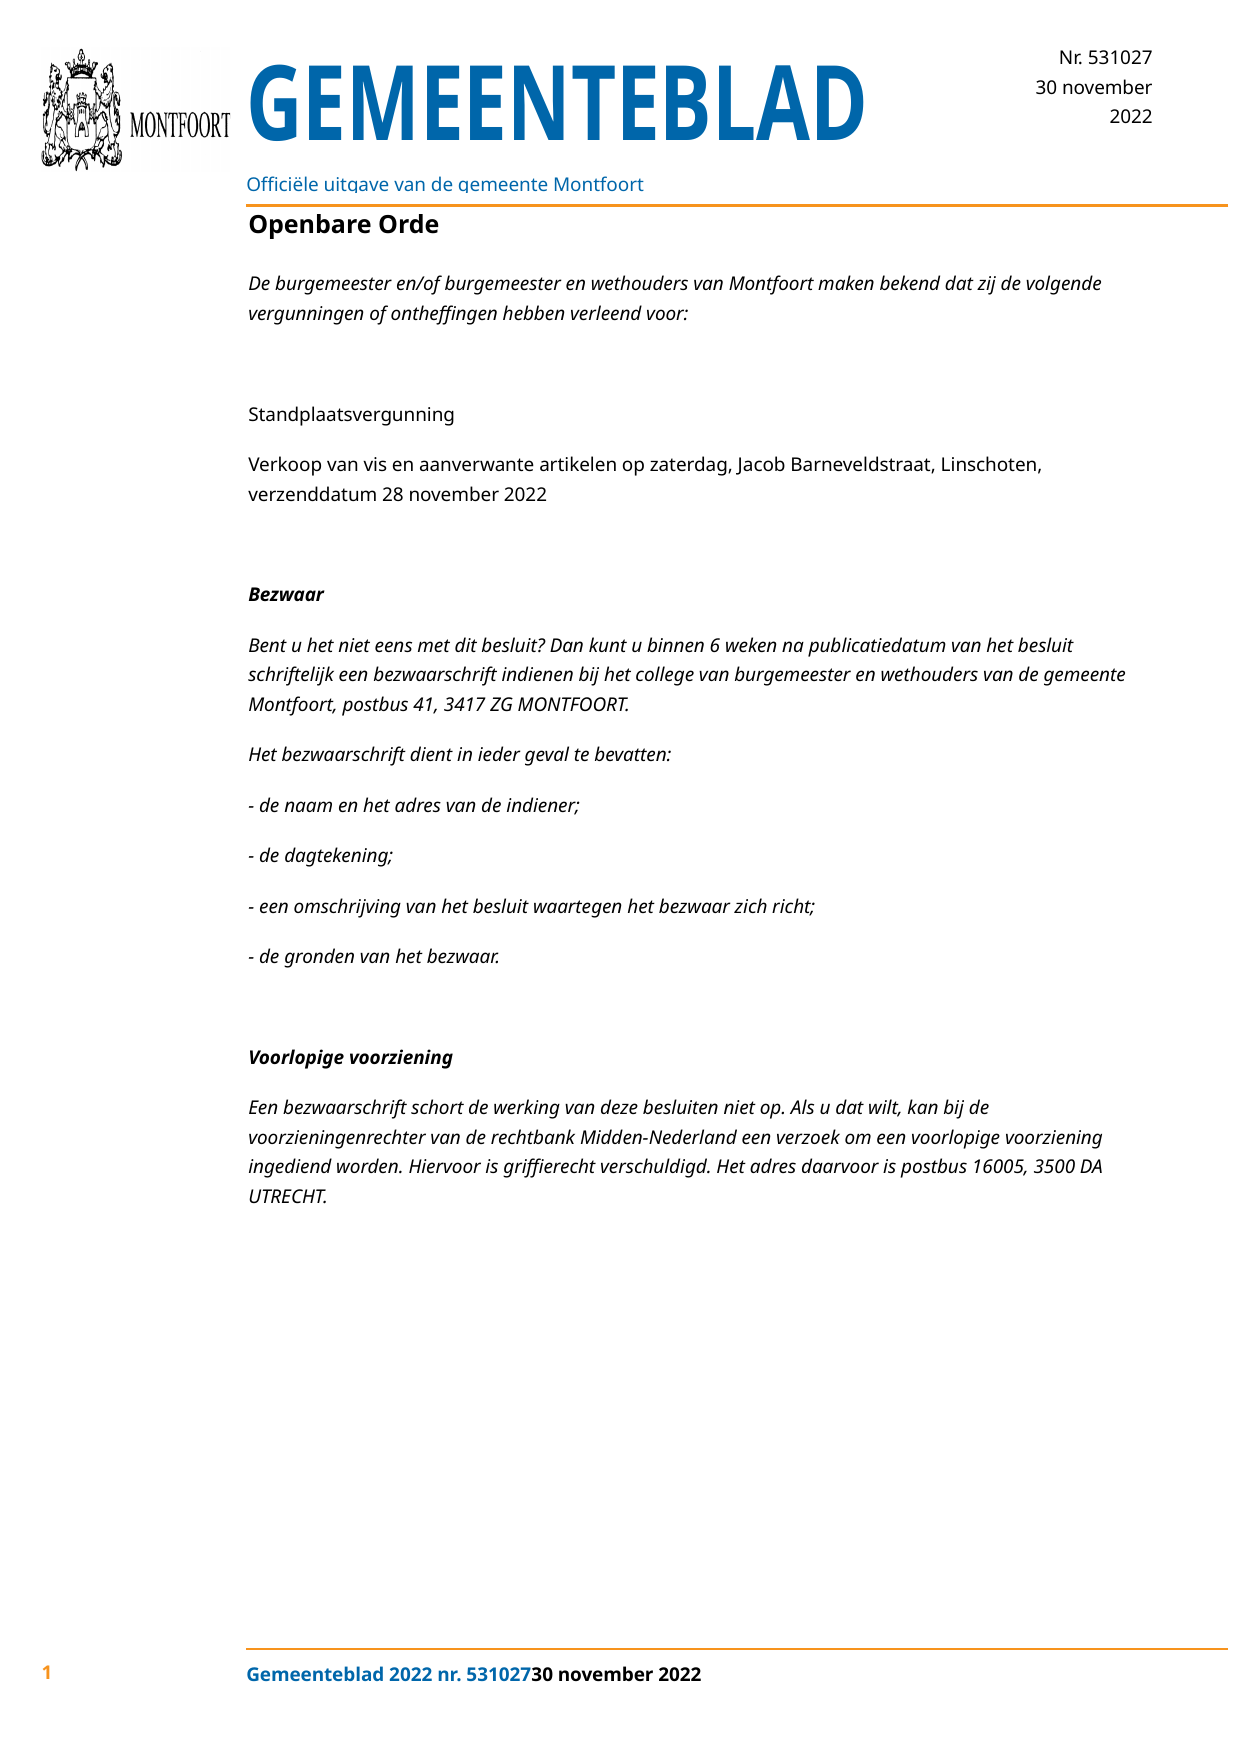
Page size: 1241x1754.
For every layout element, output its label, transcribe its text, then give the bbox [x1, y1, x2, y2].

text Verkoop van vis en aanverwante artikelen op zaterdag, Jacob Barneveldstraat, Linschoten, verzenddatum 28 november 2022 [248, 451, 1152, 506]
text Bent u het niet eens met dit besluit? Dan kunt u binnen 6 weken na publicatiedatum van het besluit schriftelijk een bezwaarschrift indienen bij het college van burgemeester en wethouders van de gemeente Montfoort, postbus 41, 3417 ZG MONTFOORT. [248, 632, 1152, 717]
text - een omschrijving van het besluit waartegen het bezwaar zich richt; [248, 893, 1152, 918]
text De burgemeester en/of burgemeester en wethouders van Montfoort maken bekend dat zij de volgende vergunningen of ontheffingen hebben verleend voor: [248, 270, 1152, 326]
text - de gronden van het bezwaar. [248, 943, 1152, 969]
picture [41, 47, 231, 172]
text - de dagtekening; [248, 842, 1152, 868]
text Openbare Orde [248, 207, 1152, 241]
text Standplaatsvergunning [248, 401, 1152, 426]
text Voorlopige voorziening [248, 1044, 1152, 1070]
text Bezwaar [248, 582, 1152, 607]
text - de naam en het adres van de indiener; [248, 792, 1152, 818]
text Het bezwaarschrift dient in ieder geval te bevatten: [248, 742, 1152, 767]
text Een bezwaarschrift schort de werking van deze besluiten niet op. Als u dat wilt, kan bij de voorzieningenrechter van de rechtbank Midden-Nederland een verzoek om een voorlopige voorziening ingediend worden. Hiervoor is griffierecht verschuldigd. Het adres daarvoor is postbus 16005, 3500 DA UTRECHT. [248, 1094, 1152, 1209]
